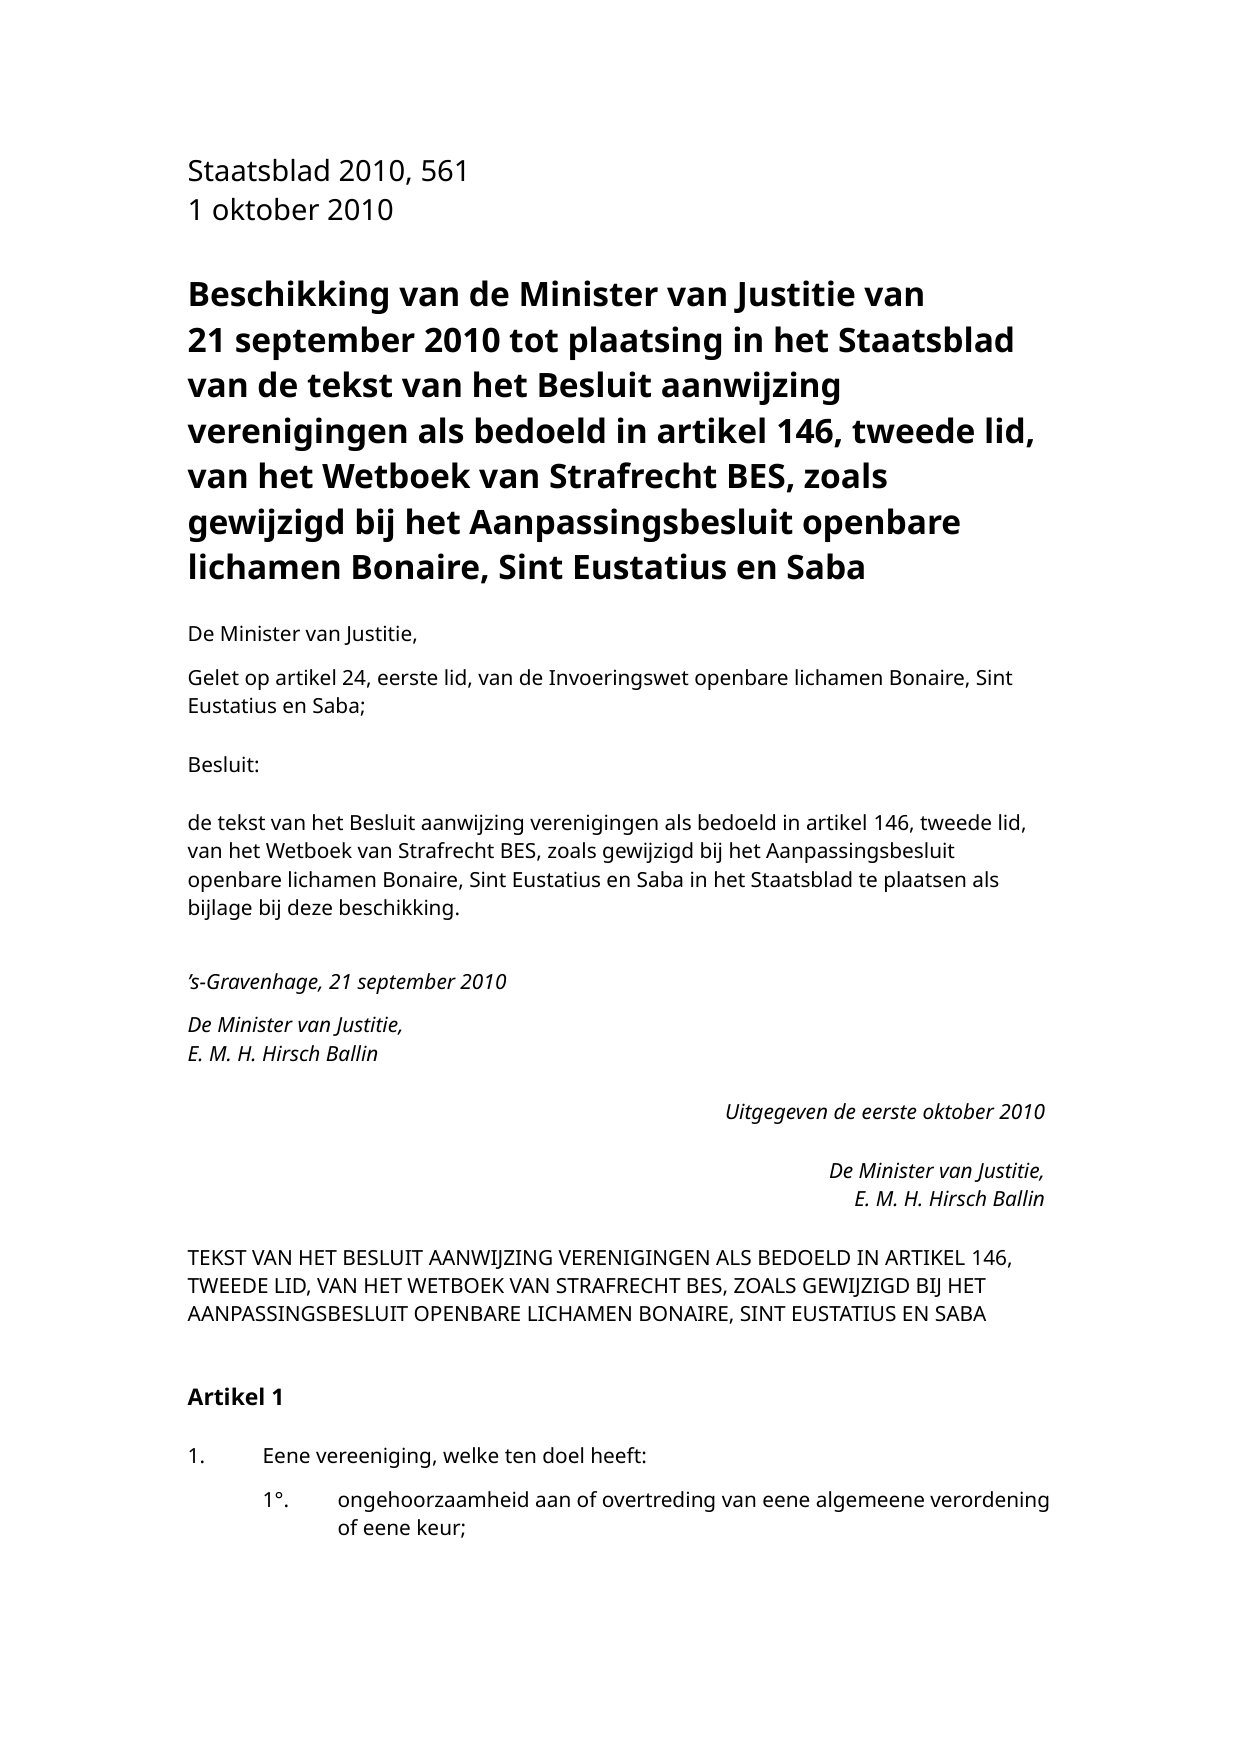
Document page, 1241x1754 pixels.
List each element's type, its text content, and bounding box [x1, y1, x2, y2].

subtitle Beschikking van de Minister van Justitie van 21 september 2010 tot plaatsing in het Staatsblad van de tekst van het Besluit aanwijzing verenigingen als bedoeld in artikel 146, tweede lid, van het Wetboek van Strafrecht BES, zoals gewijzigd bij het Aanpassingsbesluit openbare lichamen Bonaire, Sint Eustatius en Saba [187, 271, 1053, 589]
subtitle TEKST VAN HET BESLUIT AANWIJZING VERENIGINGEN ALS BEDOELD IN ARTIKEL 146, TWEEDE LID, VAN HET WETBOEK VAN STRAFRECHT BES, ZOALS GEWIJZIGD BIJ HET AANPASSINGSBESLUIT OPENBARE LICHAMEN BONAIRE, SINT EUSTATIUS EN SABA [187, 1243, 1053, 1328]
text E. M. H. Hirsch Ballin [187, 1039, 1053, 1067]
text Uitgegeven de eerste oktober 2010 [187, 1097, 1053, 1126]
text ’s-Gravenhage, 21 september 2010 [187, 967, 1053, 995]
text Gelet op artikel 24, eerste lid, van de Invoeringswet openbare lichamen Bonaire, Sint Eustatius en Saba; [187, 663, 1053, 720]
text Staatsblad 2010, 561 [187, 150, 1053, 190]
text Besluit: [187, 750, 1053, 778]
subtitle Artikel 1 [187, 1380, 1053, 1412]
text De Minister van Justitie, [187, 1010, 1053, 1039]
list Eene vereeniging, welke ten doel heeft: [187, 1442, 1053, 1470]
text E. M. H. Hirsch Ballin [187, 1184, 1053, 1213]
text de tekst van het Besluit aanwijzing verenigingen als bedoeld in artikel 146, tweede lid, van het Wetboek van Strafrecht BES, zoals gewijzigd bij het Aanpassingsbesluit openbare lichamen Bonaire, Sint Eustatius en Saba in het Staatsblad te plaatsen als bijlage bij deze beschikking. [187, 808, 1053, 922]
text De Minister van Justitie, [187, 1156, 1053, 1184]
text 1 oktober 2010 [187, 190, 1053, 229]
list ongehoorzaamheid aan of overtreding van eene algemeene verordening of eene keur; [262, 1485, 1053, 1542]
text De Minister van Justitie, [187, 619, 1053, 648]
